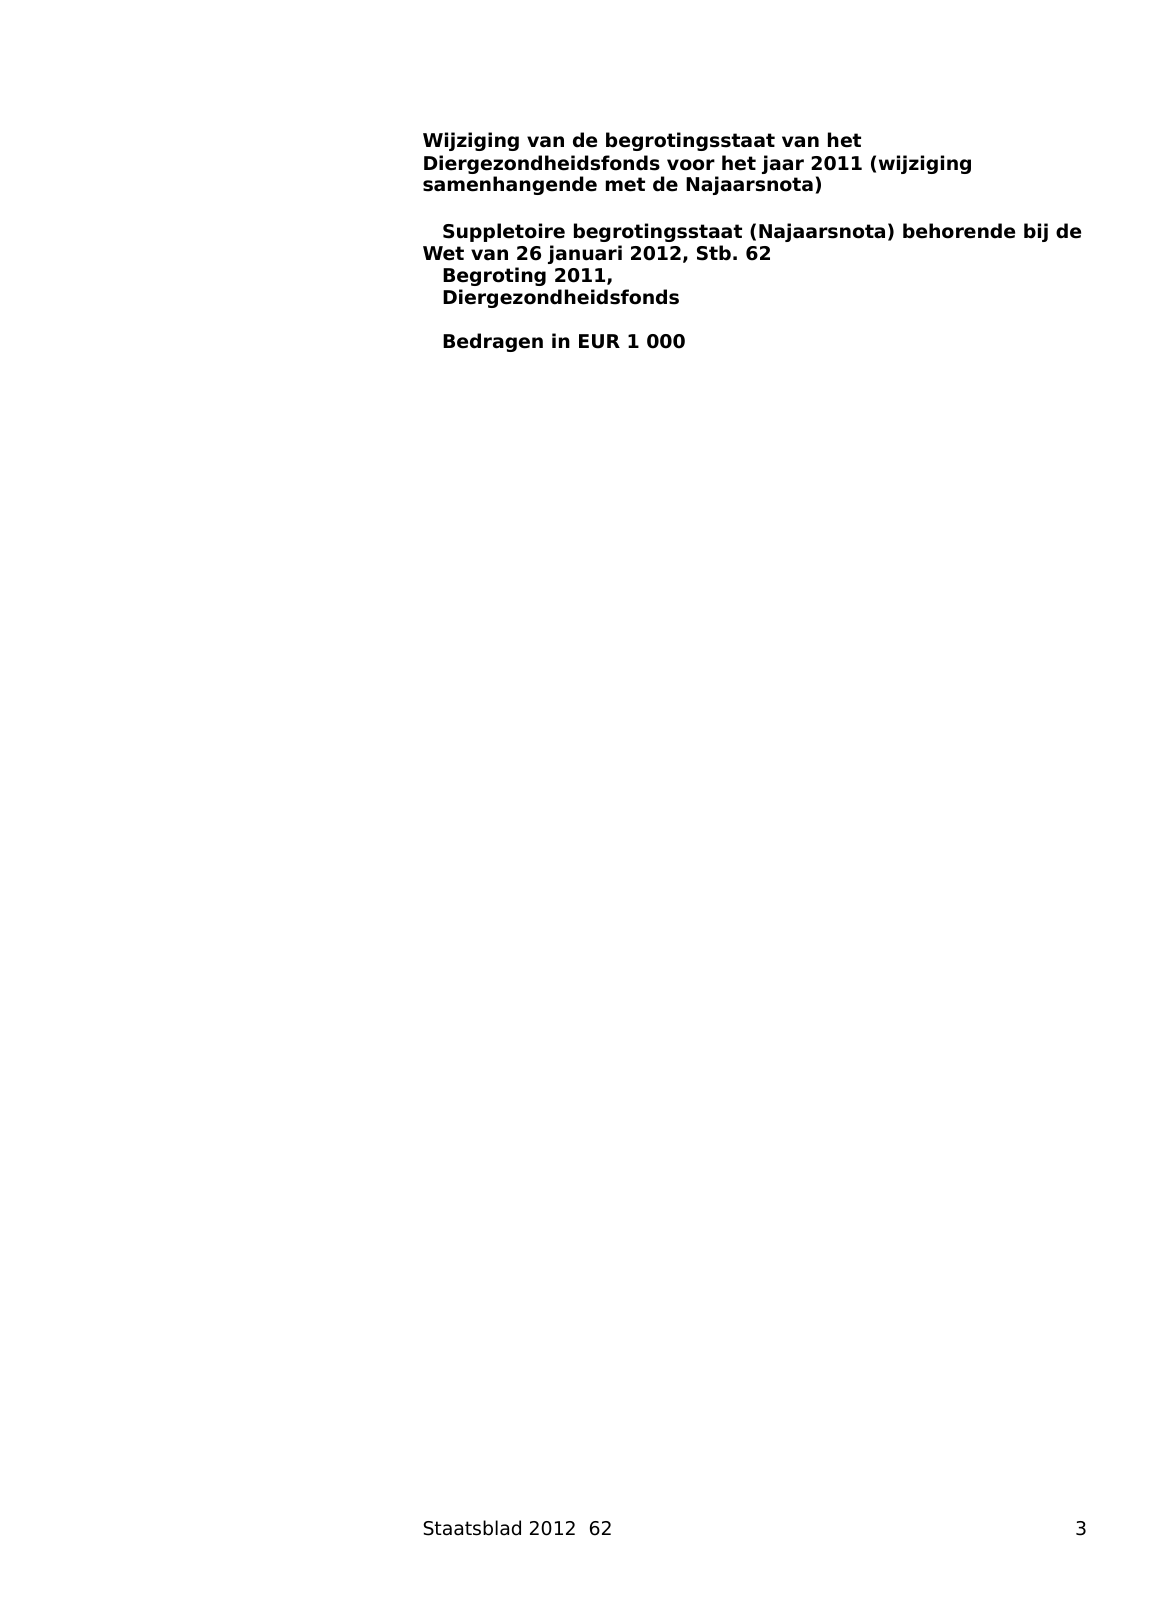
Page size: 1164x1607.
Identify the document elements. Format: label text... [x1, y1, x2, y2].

text Diergezondheidsfonds [422, 287, 1087, 309]
text Suppletoire begrotingsstaat (Najaarsnota) behorende bij de Wet van 26 januari 2012, Stb. 62 [422, 221, 1087, 265]
text Begroting 2011, [422, 265, 1087, 287]
subtitle Wijziging van de begrotingsstaat van het Diergezondheidsfonds voor het jaar 2011 (wijziging samenhangende met de Najaarsnota) [422, 130, 1087, 196]
text Bedragen in EUR 1 000 [422, 331, 1087, 353]
